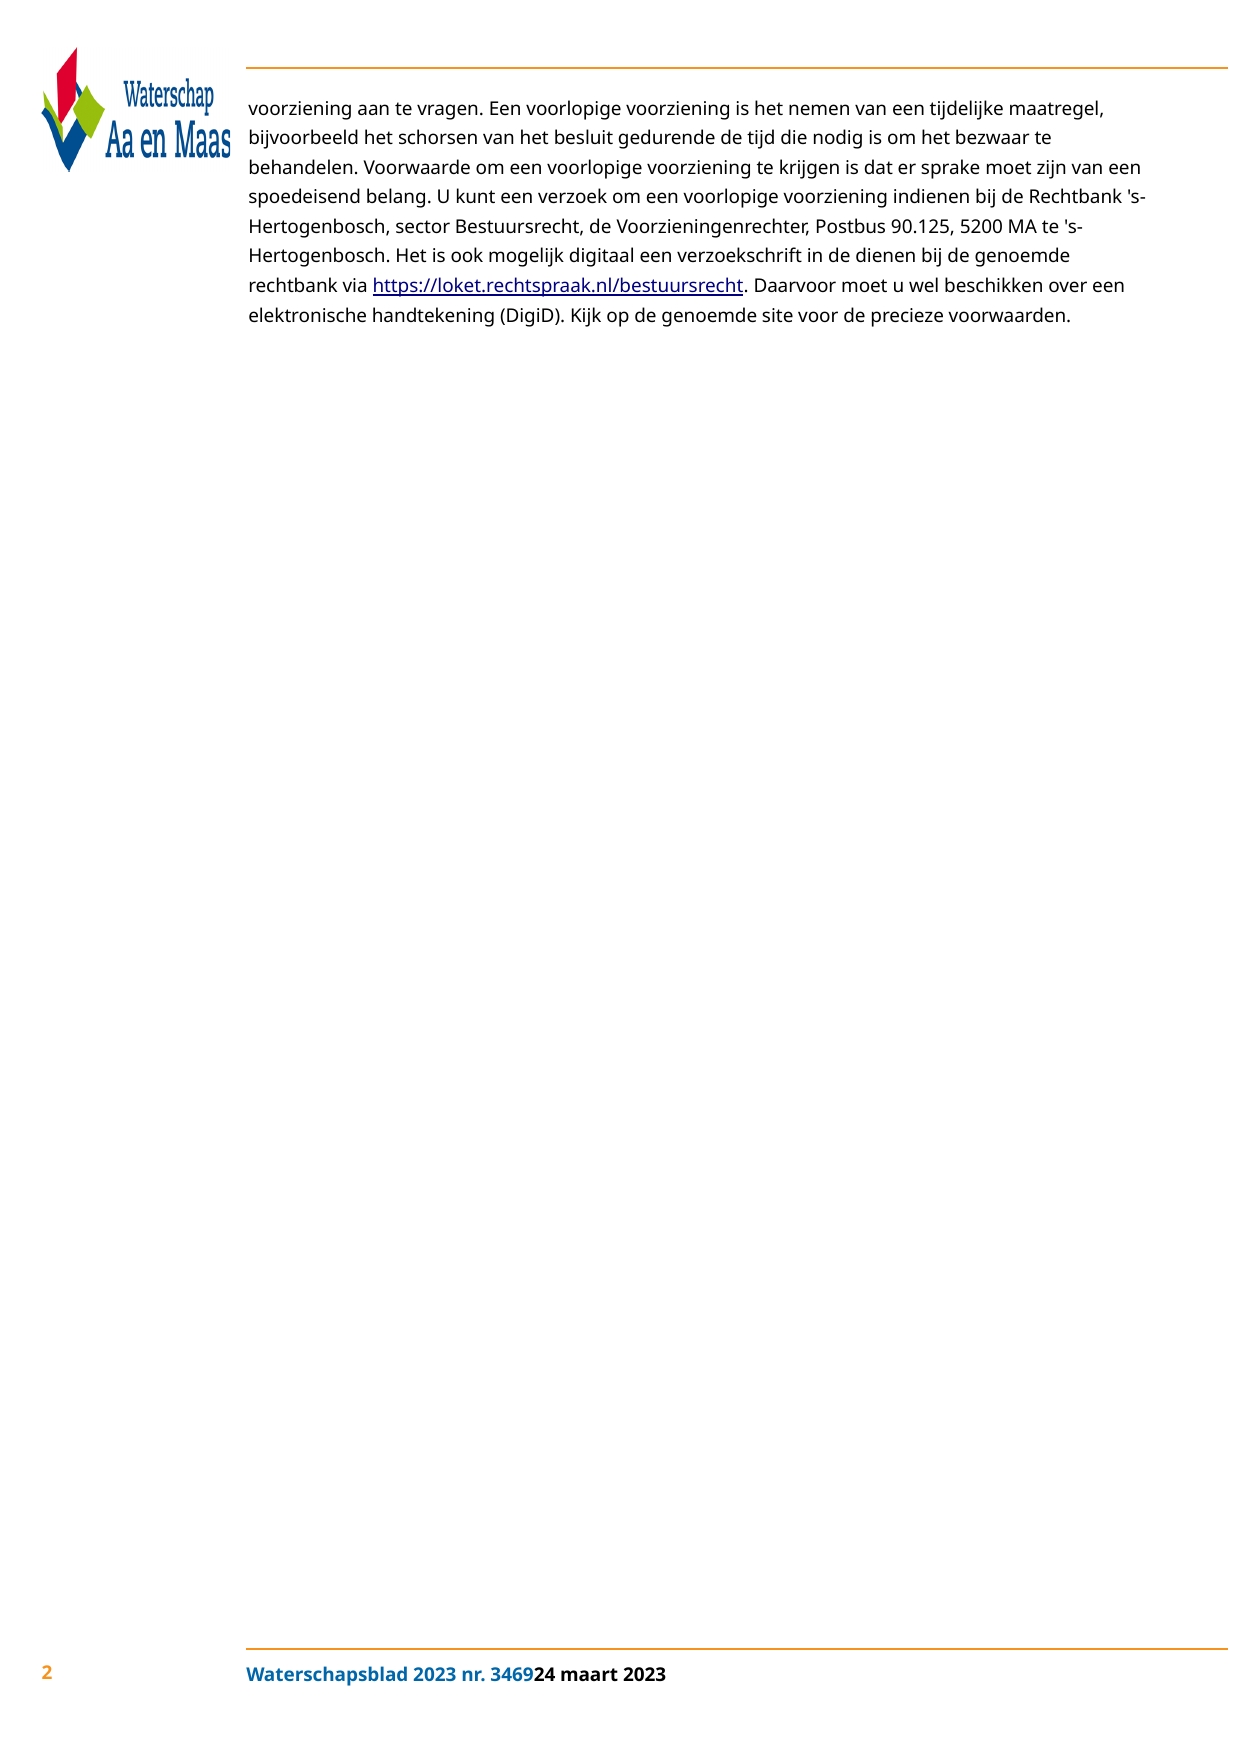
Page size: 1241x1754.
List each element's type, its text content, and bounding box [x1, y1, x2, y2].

text voorziening aan te vragen. Een voorlopige voorziening is het nemen van een tijdelijke maatregel, bijvoorbeeld het schorsen van het besluit gedurende de tijd die nodig is om het bezwaar te behandelen. Voorwaarde om een voorlopige voorziening te krijgen is dat er sprake moet zijn van een spoedeisend belang. U kunt een verzoek om een voorlopige voorziening indienen bij de Rechtbank 's-Hertogenbosch, sector Bestuursrecht, de Voorzieningenrechter, Postbus 90.125, 5200 MA te 's-Hertogenbosch. Het is ook mogelijk digitaal een verzoekschrift in de dienen bij de genoemde rechtbank via https://loket.rechtspraak.nl/bestuursrecht. Daarvoor moet u wel beschikken over een elektronische handtekening (DigiD). Kijk op de genoemde site voor de precieze voorwaarden. [248, 95, 1152, 328]
picture [41, 47, 231, 172]
